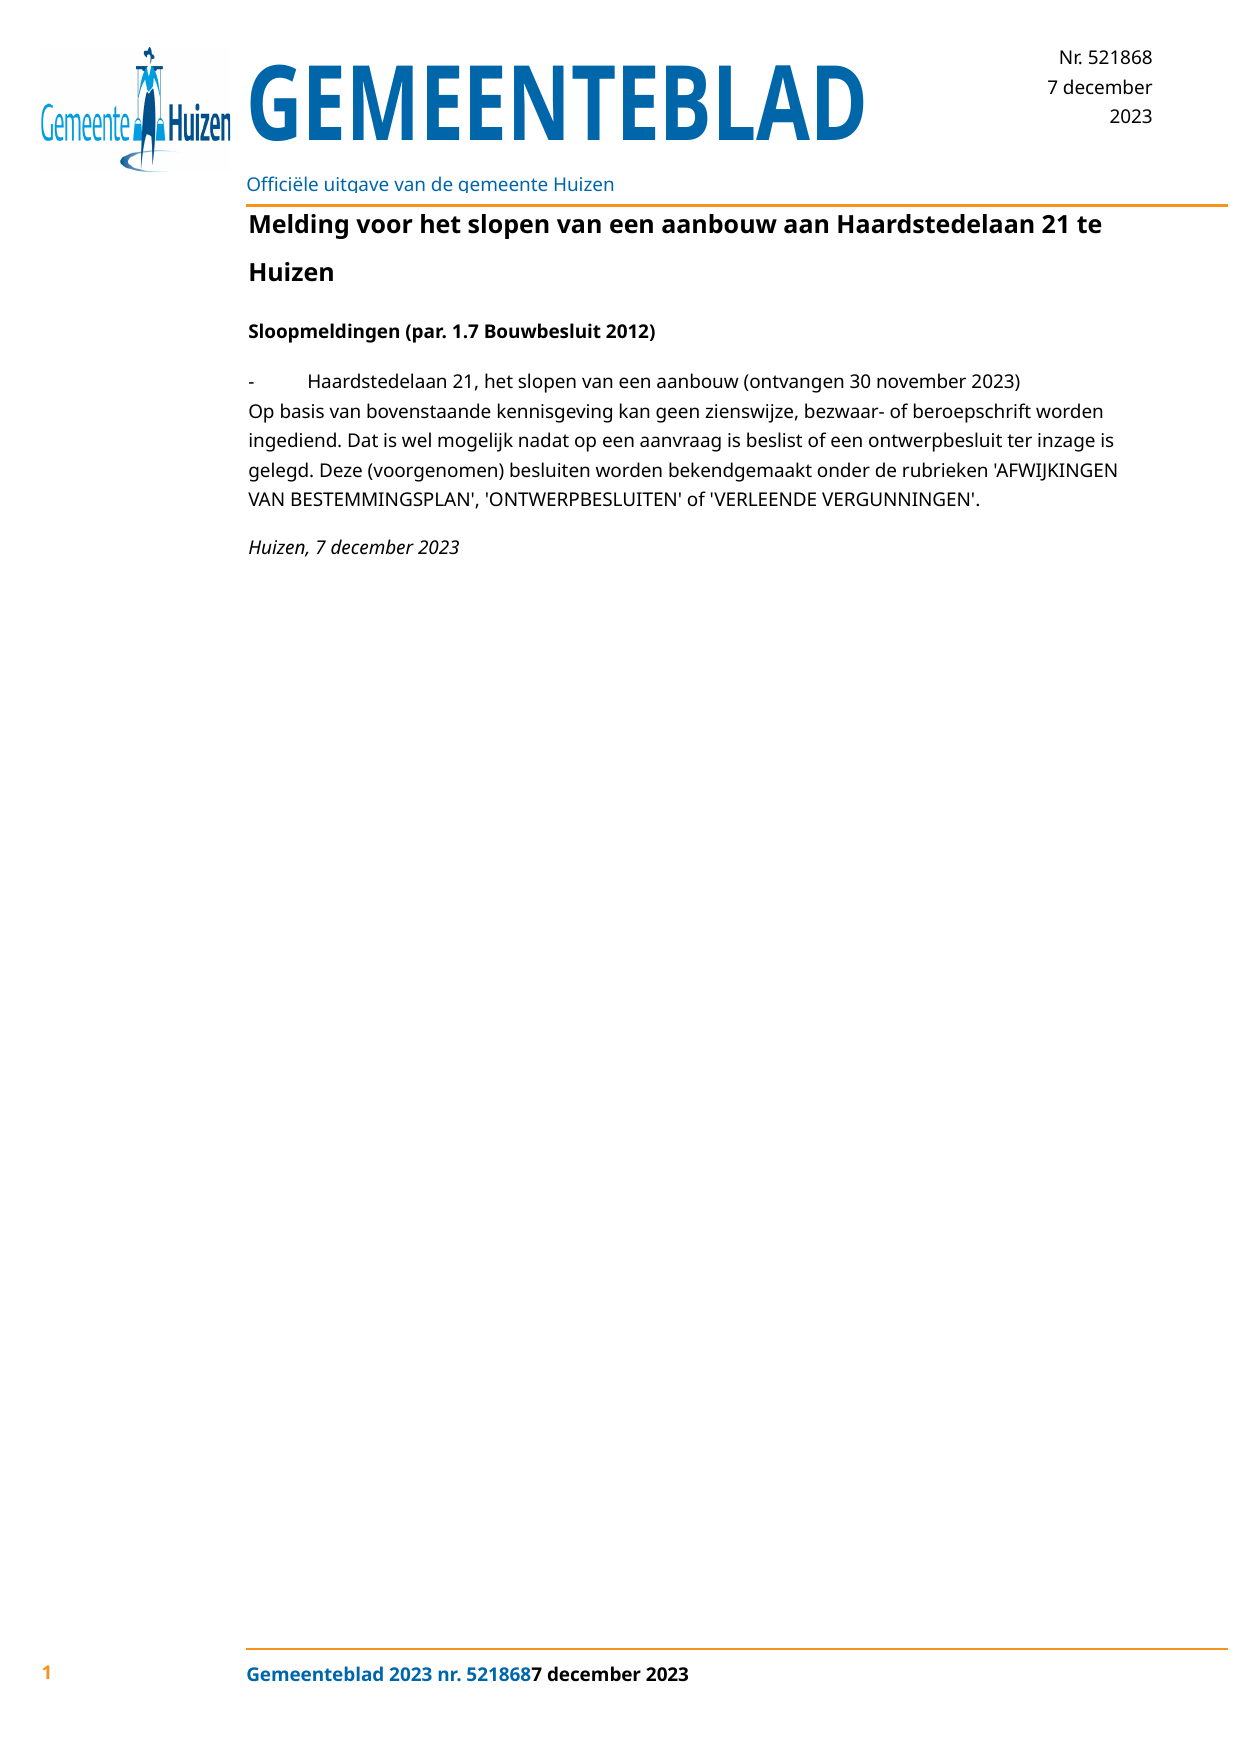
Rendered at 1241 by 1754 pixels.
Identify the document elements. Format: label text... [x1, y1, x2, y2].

list Haardstedelaan 21, het slopen van een aanbouw (ontvangen 30 november 2023) [248, 368, 1152, 394]
text Sloopmeldingen (par. 1.7 Bouwbesluit 2012) [248, 318, 1152, 344]
text Huizen, 7 december 2023 [248, 534, 1152, 560]
text Melding voor het slopen van een aanbouw aan Haardstedelaan 21 te Huizen [248, 207, 1152, 288]
picture [41, 47, 231, 172]
text Op basis van bovenstaande kennisgeving kan geen zienswijze, bezwaar- of beroepschrift worden ingediend. Dat is wel mogelijk nadat op een aanvraag is beslist of een ontwerpbesluit ter inzage is gelegd. Deze (voorgenomen) besluiten worden bekendgemaakt onder de rubrieken 'AFWIJKINGEN VAN BESTEMMINGSPLAN', 'ONTWERPBESLUITEN' of 'VERLEENDE VERGUNNINGEN'. [248, 398, 1152, 512]
